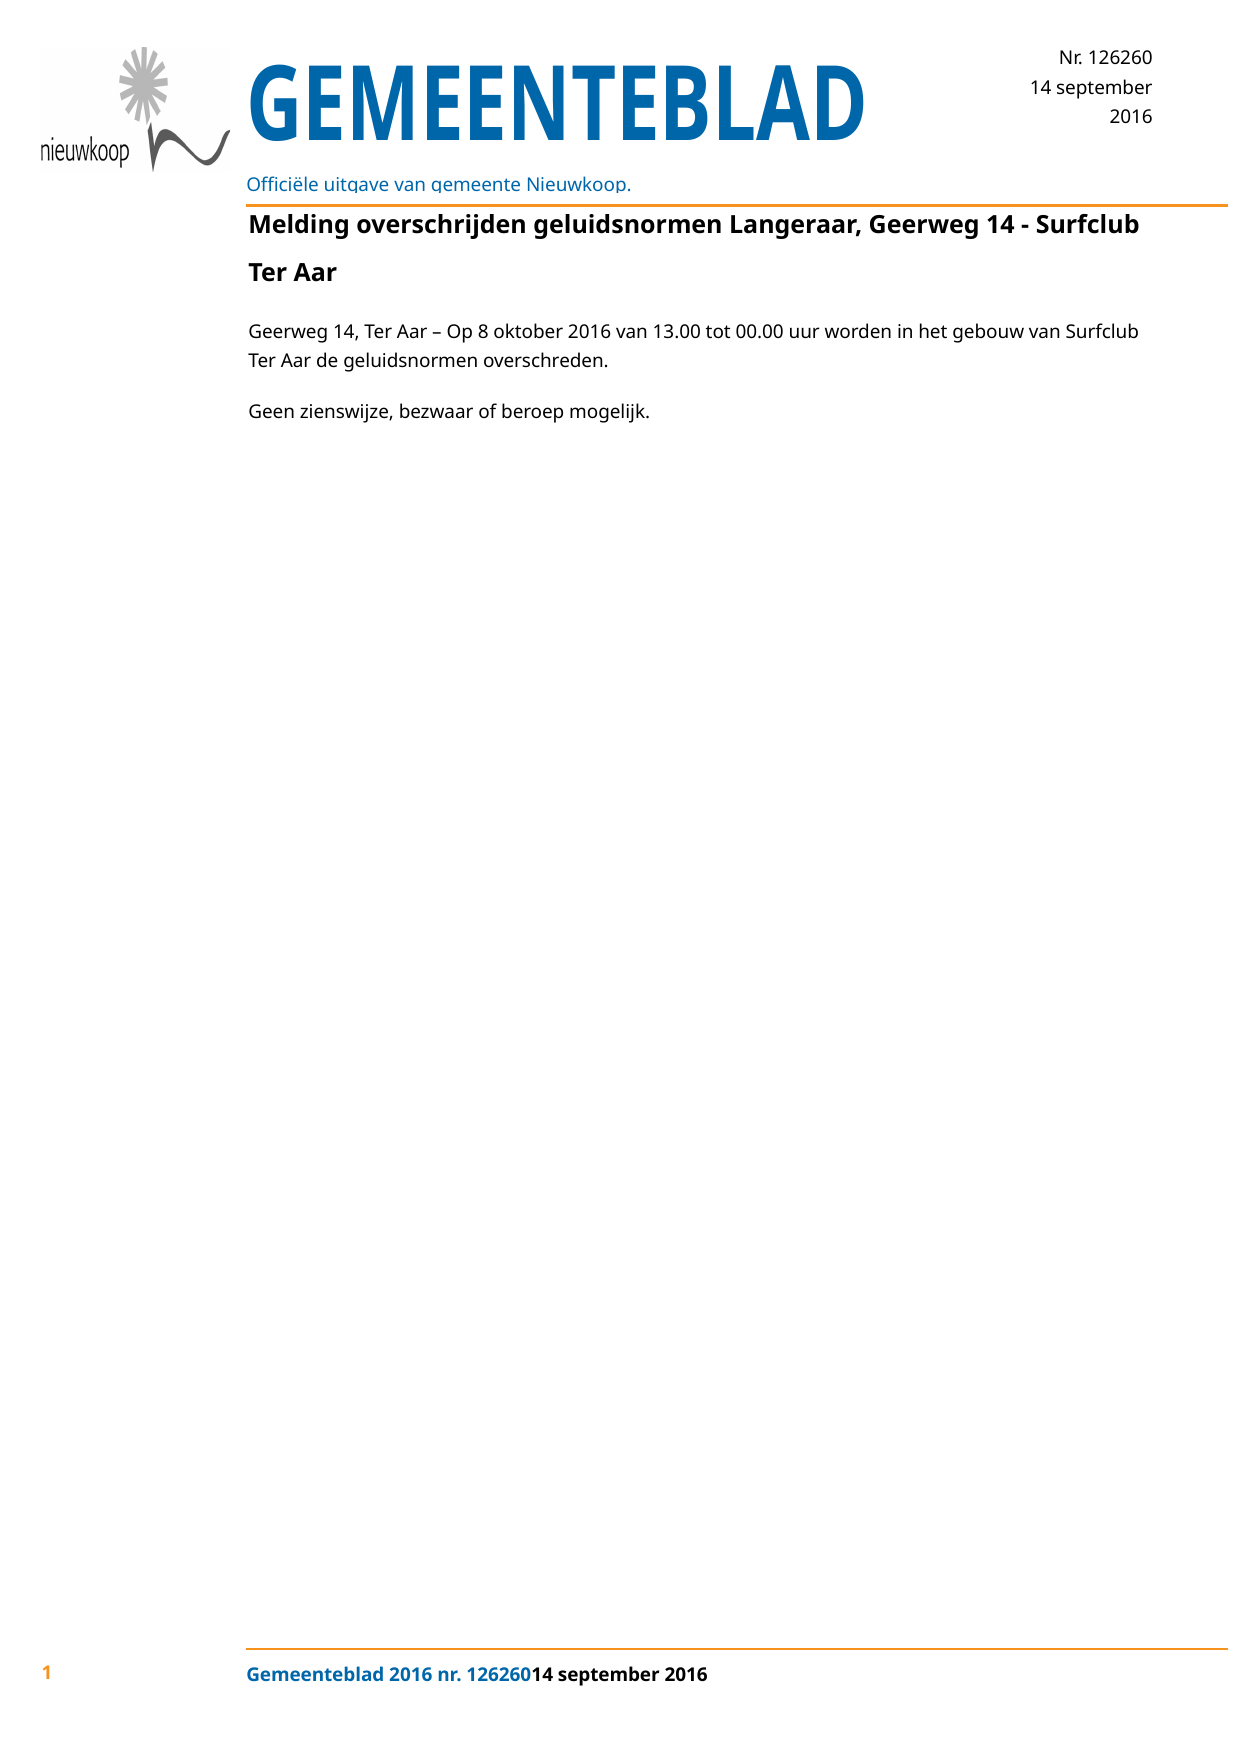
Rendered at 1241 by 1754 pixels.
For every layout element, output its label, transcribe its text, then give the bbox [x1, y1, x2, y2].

text Melding overschrijden geluidsnormen Langeraar, Geerweg 14 - Surfclub Ter Aar [248, 207, 1152, 288]
text Geen zienswijze, bezwaar of beroep mogelijk. [248, 398, 1152, 424]
picture [41, 47, 231, 172]
text Geerweg 14, Ter Aar – Op 8 oktober 2016 van 13.00 tot 00.00 uur worden in het gebouw van Surfclub Ter Aar de geluidsnormen overschreden. [248, 318, 1152, 373]
